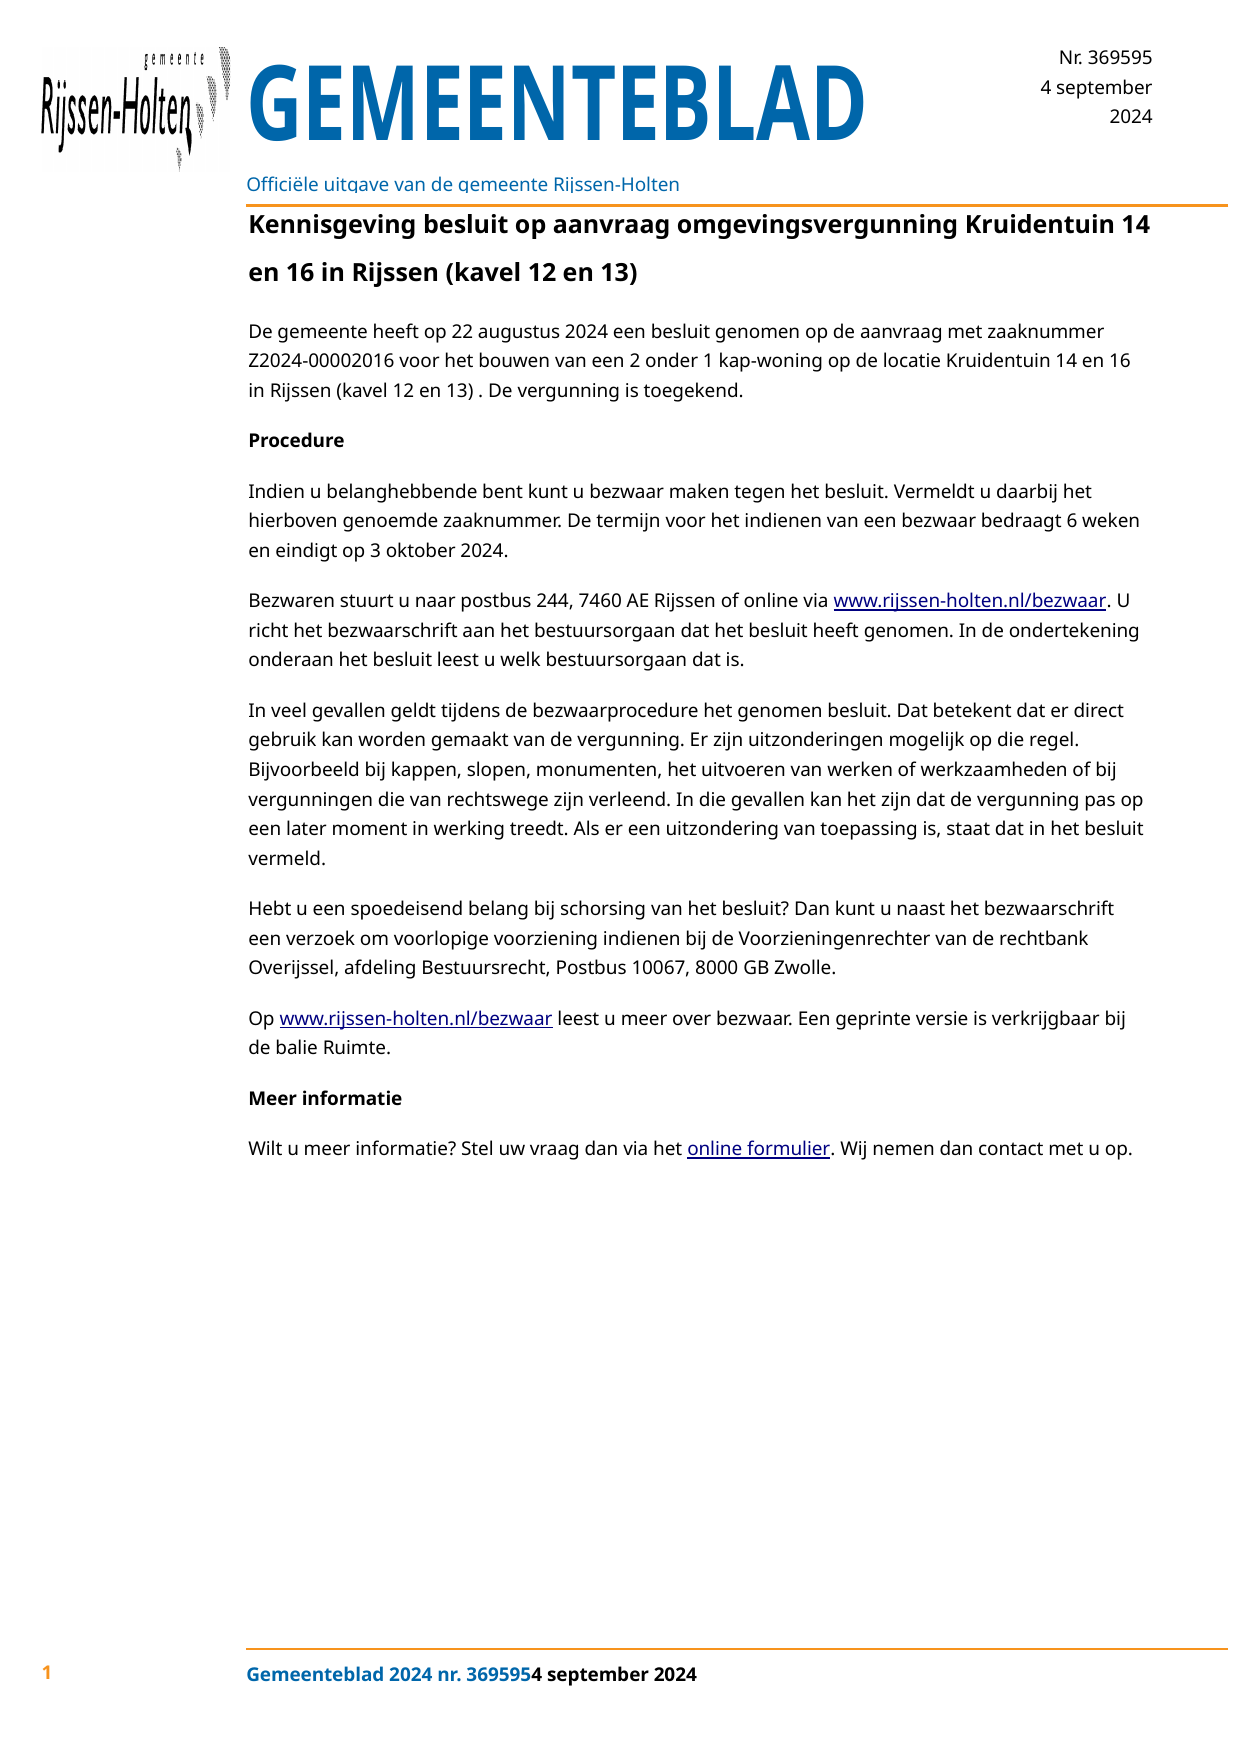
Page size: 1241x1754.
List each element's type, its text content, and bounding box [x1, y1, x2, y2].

picture [41, 47, 231, 172]
text Meer informatie [248, 1085, 1152, 1111]
text Procedure [248, 427, 1152, 453]
text Op www.rijssen-holten.nl/bezwaar leest u meer over bezwaar. Een geprinte versie is verkrijgbaar bij de balie Ruimte. [248, 1005, 1152, 1060]
text Indien u belanghebbende bent kunt u bezwaar maken tegen het besluit. Vermeldt u daarbij het hierboven genoemde zaaknummer. De termijn voor het indienen van een bezwaar bedraagt 6 weken en eindigt op 3 oktober 2024. [248, 478, 1152, 563]
text Hebt u een spoedeisend belang bij schorsing van het besluit? Dan kunt u naast het bezwaarschrift een verzoek om voorlopige voorziening indienen bij de Voorzieningenrechter van de rechtbank Overijssel, afdeling Bestuursrecht, Postbus 10067, 8000 GB Zwolle. [248, 895, 1152, 980]
text In veel gevallen geldt tijdens de bezwaarprocedure het genomen besluit. Dat betekent dat er direct gebruik kan worden gemaakt van de vergunning. Er zijn uitzonderingen mogelijk op die regel. Bijvoorbeeld bij kappen, slopen, monumenten, het uitvoeren van werken of werkzaamheden of bij vergunningen die van rechtswege zijn verleend. In die gevallen kan het zijn dat de vergunning pas op een later moment in werking treedt. Als er een uitzondering van toepassing is, staat dat in het besluit vermeld. [248, 697, 1152, 871]
text De gemeente heeft op 22 augustus 2024 een besluit genomen op de aanvraag met zaaknummer Z2024-00002016 voor het bouwen van een 2 onder 1 kap-woning op de locatie Kruidentuin 14 en 16 in Rijssen (kavel 12 en 13) . De vergunning is toegekend. [248, 318, 1152, 403]
text Kennisgeving besluit op aanvraag omgevingsvergunning Kruidentuin 14 en 16 in Rijssen (kavel 12 en 13) [248, 207, 1152, 288]
text Wilt u meer informatie? Stel uw vraag dan via het online formulier. Wij nemen dan contact met u op. [248, 1135, 1152, 1161]
text Bezwaren stuurt u naar postbus 244, 7460 AE Rijssen of online via www.rijssen-holten.nl/bezwaar. U richt het bezwaarschrift aan het bestuursorgaan dat het besluit heeft genomen. In de ondertekening onderaan het besluit leest u welk bestuursorgaan dat is. [248, 587, 1152, 672]
